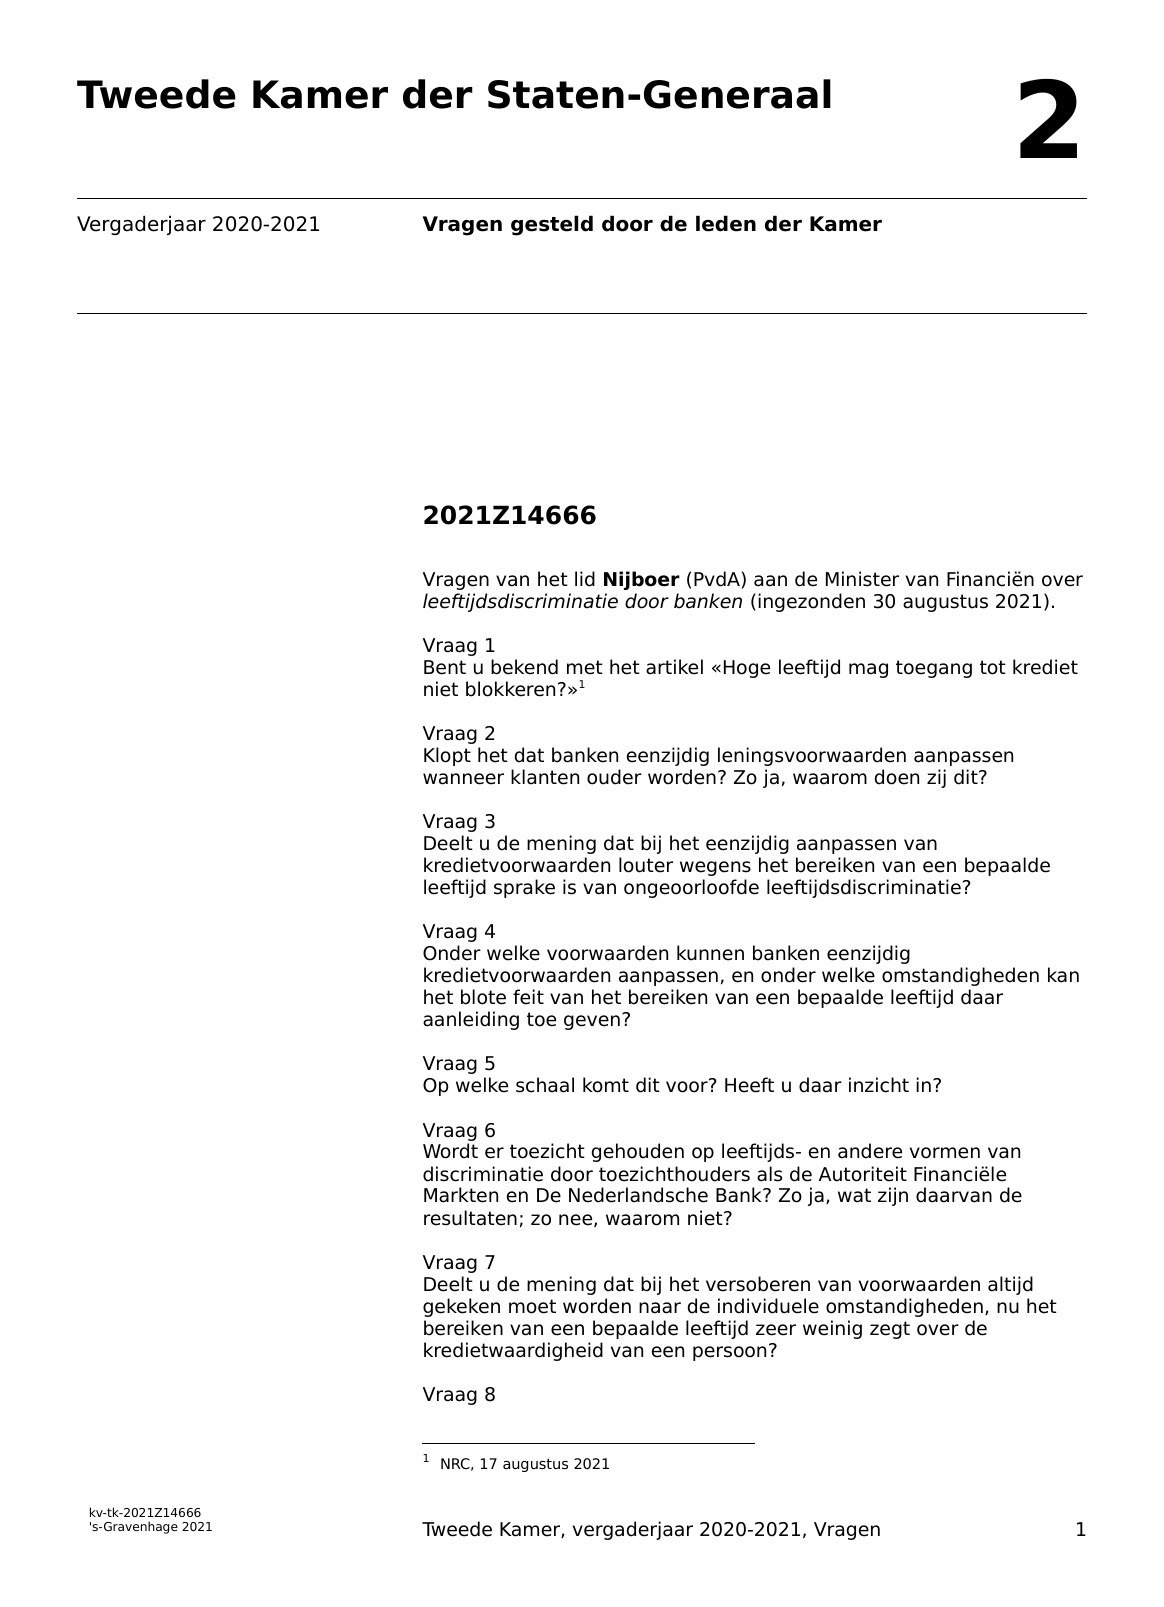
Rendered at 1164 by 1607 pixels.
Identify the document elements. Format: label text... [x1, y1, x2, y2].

text Bent u bekend met het artikel «Hoge leeftijd mag toegang tot krediet niet blokkeren?» [422, 657, 1087, 701]
text Vraag 1 [422, 635, 1087, 657]
text Vraag 6 [422, 1119, 1087, 1141]
table_header 2 [886, 59, 1087, 198]
text Vraag 3 [422, 811, 1087, 833]
table_header Tweede Kamer der Staten-Generaal [77, 59, 886, 198]
text 's-Gravenhage 2021 [88, 1520, 323, 1534]
text Wordt er toezicht gehouden op leeftijds- en andere vormen van discriminatie door toezichthouders als de Autoriteit Financiële Markten en De Nederlandsche Bank? Zo ja, wat zijn daarvan de resultaten; zo nee, waarom niet? [422, 1141, 1087, 1229]
text Vragen van het lid Nijboer (PvdA) aan de Minister van Financiën over leeftijdsdiscriminatie door banken (ingezonden 30 augustus 2021). [422, 569, 1087, 613]
text Vraag 7 [422, 1252, 1087, 1273]
text Klopt het dat banken eenzijdig leningsvoorwaarden aanpassen wanneer klanten ouder worden? Zo ja, waarom doen zij dit? [422, 745, 1087, 789]
text Vraag 8 [422, 1384, 1087, 1406]
text Deelt u de mening dat bij het versoberen van voorwaarden altijd gekeken moet worden naar de individuele omstandigheden, nu het bereiken van een bepaalde leeftijd zeer weinig zegt over de kredietwaardigheid van een persoon? [422, 1273, 1087, 1361]
text Onder welke voorwaarden kunnen banken eenzijdig kredietvoorwaarden aanpassen, en onder welke omstandigheden kan het blote feit van het bereiken van een bepaalde leeftijd daar aanleiding toe geven? [422, 943, 1087, 1031]
text NRC, 17 augustus 2021 [422, 1452, 1087, 1474]
text kv-tk-2021Z14666 [88, 1506, 323, 1520]
text Op welke schaal komt dit voor? Heeft u daar inzicht in? [422, 1075, 1087, 1097]
text 2021Z14666 [422, 501, 1087, 531]
table_cell Vergaderjaar 2020-2021 [77, 199, 422, 313]
text Deelt u de mening dat bij het eenzijdig aanpassen van kredietvoorwaarden louter wegens het bereiken van een bepaalde leeftijd sprake is van ongeoorloofde leeftijdsdiscriminatie? [422, 833, 1087, 899]
text Vraag 4 [422, 921, 1087, 943]
table_cell Vragen gesteld door de leden der Kamer [422, 199, 1087, 313]
text Vraag 5 [422, 1053, 1087, 1075]
text Vraag 2 [422, 723, 1087, 745]
